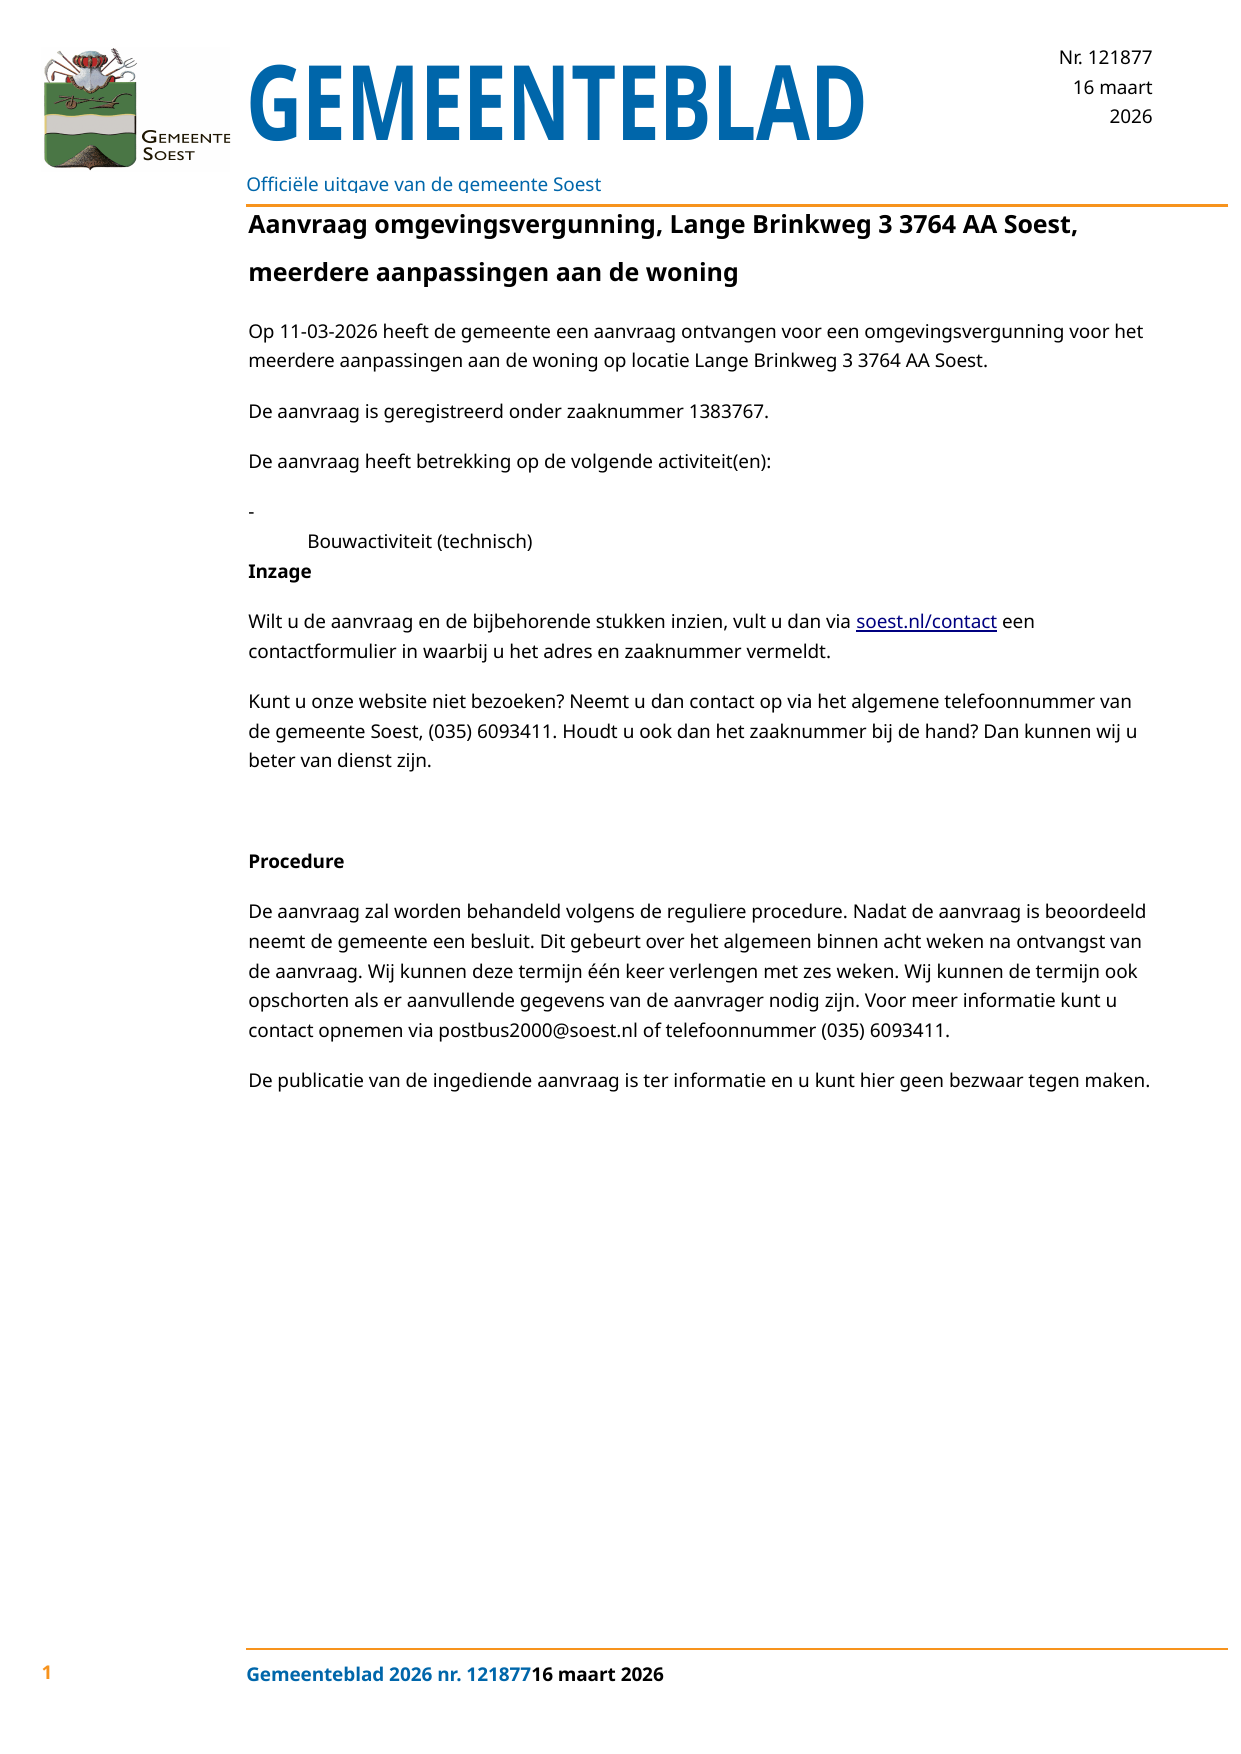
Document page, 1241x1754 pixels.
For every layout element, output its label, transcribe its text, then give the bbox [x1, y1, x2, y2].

text Inzage [248, 558, 1152, 584]
text Aanvraag omgevingsvergunning, Lange Brinkweg 3 3764 AA Soest, meerdere aanpassingen aan de woning [248, 207, 1152, 288]
picture [41, 47, 231, 172]
text De aanvraag zal worden behandeld volgens de reguliere procedure. Nadat de aanvraag is beoordeeld neemt de gemeente een besluit. Dit gebeurt over het algemeen binnen acht weken na ontvangst van de aanvraag. Wij kunnen deze termijn één keer verlengen met zes weken. Wij kunnen de termijn ook opschorten als er aanvullende gegevens van de aanvrager nodig zijn. Voor meer informatie kunt u contact opnemen via postbus2000@soest.nl of telefoonnummer (035) 6093411. [248, 899, 1152, 1043]
text Procedure [248, 848, 1152, 874]
text De publicatie van de ingediende aanvraag is ter informatie en u kunt hier geen bezwaar tegen maken. [248, 1067, 1152, 1093]
text Op 11-03-2026 heeft de gemeente een aanvraag ontvangen voor een omgevingsvergunning voor het meerdere aanpassingen aan de woning op locatie Lange Brinkweg 3 3764 AA Soest. [248, 318, 1152, 373]
list Bouwactiviteit (technisch) [248, 528, 1152, 554]
text De aanvraag heeft betrekking op de volgende activiteit(en): [248, 448, 1152, 474]
text De aanvraag is geregistreerd onder zaaknummer 1383767. [248, 398, 1152, 424]
text Kunt u onze website niet bezoeken? Neemt u dan contact op via het algemene telefoonnummer van de gemeente Soest, (035) 6093411. Houdt u ook dan het zaaknummer bij de hand? Dan kunnen wij u beter van dienst zijn. [248, 688, 1152, 773]
text Wilt u de aanvraag en de bijbehorende stukken inzien, vult u dan via soest.nl/contact een contactformulier in waarbij u het adres en zaaknummer vermeldt. [248, 608, 1152, 664]
